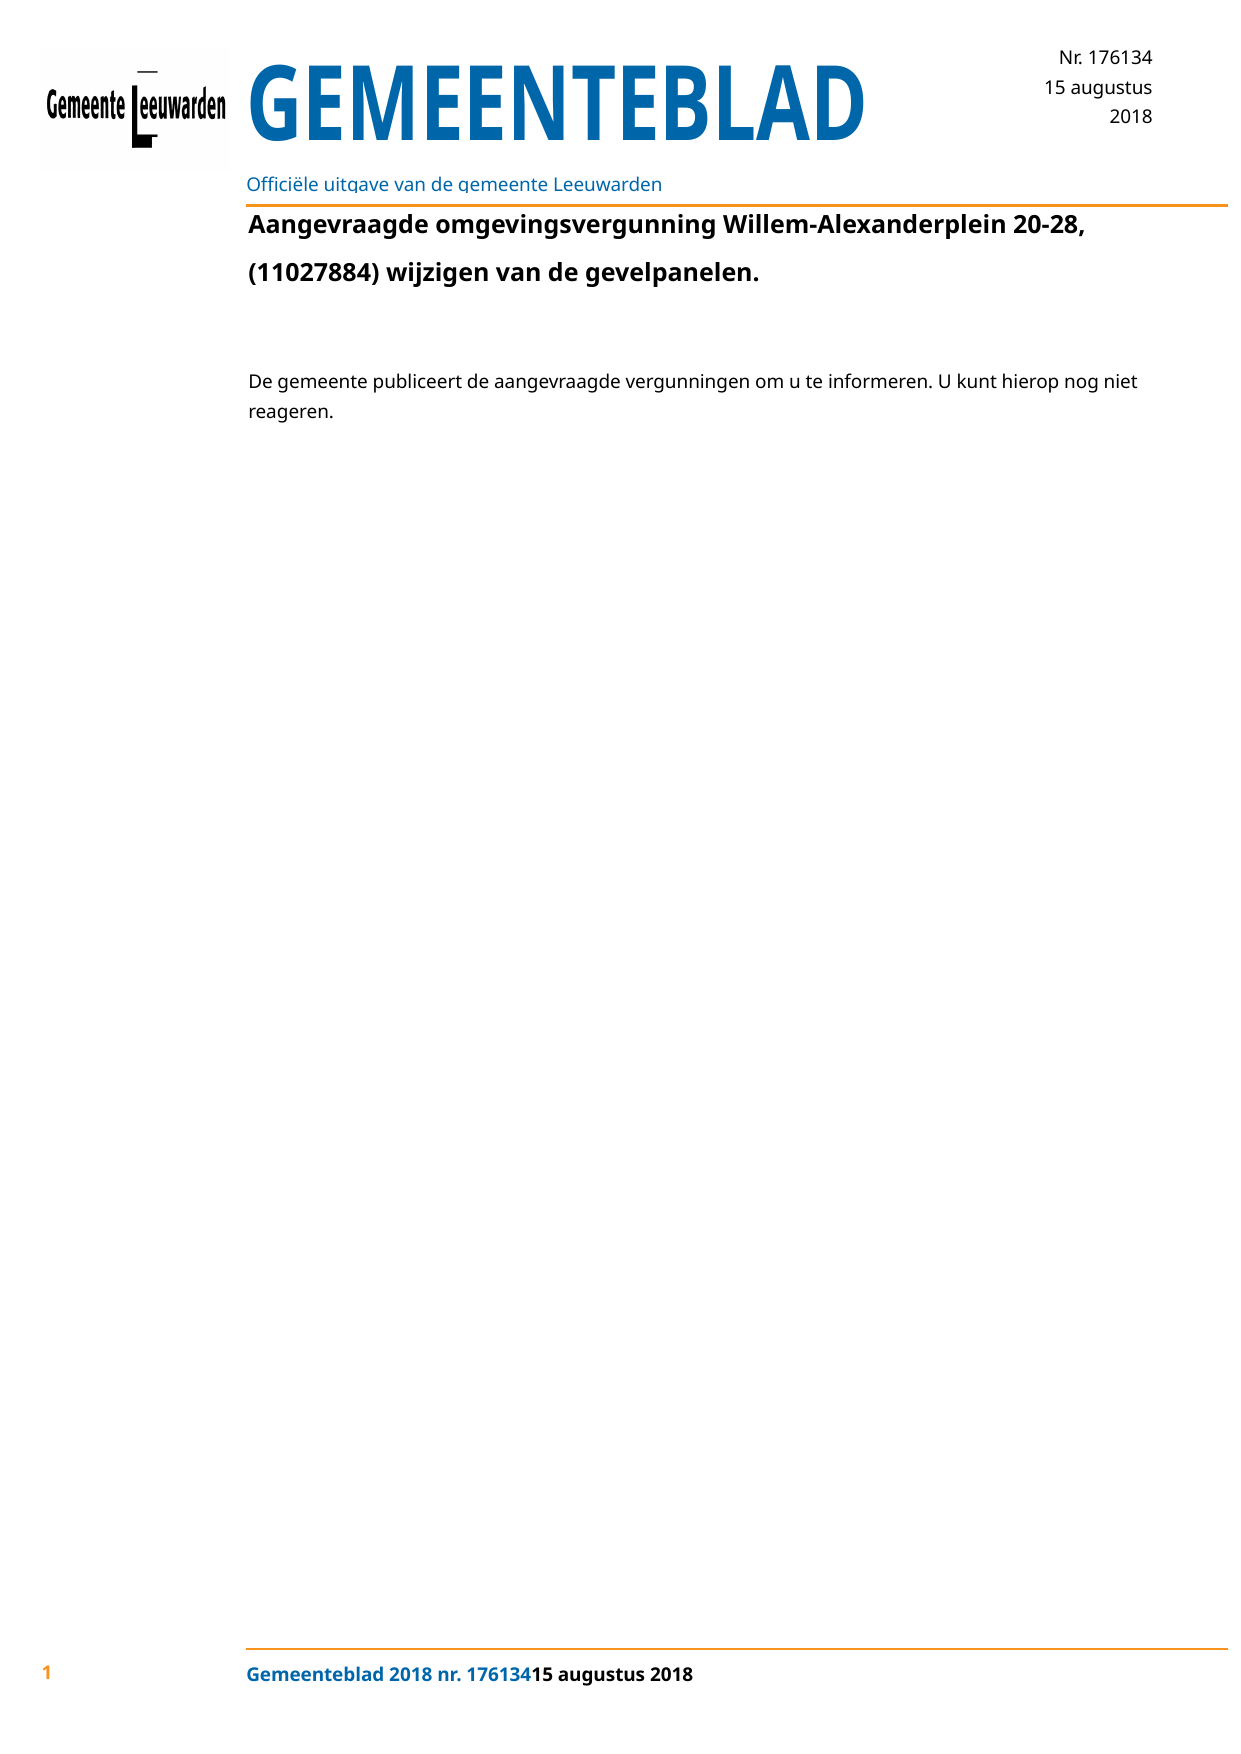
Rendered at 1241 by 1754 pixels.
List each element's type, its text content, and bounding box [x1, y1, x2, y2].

picture [41, 47, 231, 172]
text De gemeente publiceert de aangevraagde vergunningen om u te informeren. U kunt hierop nog niet reageren. [248, 368, 1152, 424]
text Aangevraagde omgevingsvergunning Willem-Alexanderplein 20-28, (11027884) wijzigen van de gevelpanelen. [248, 207, 1152, 288]
